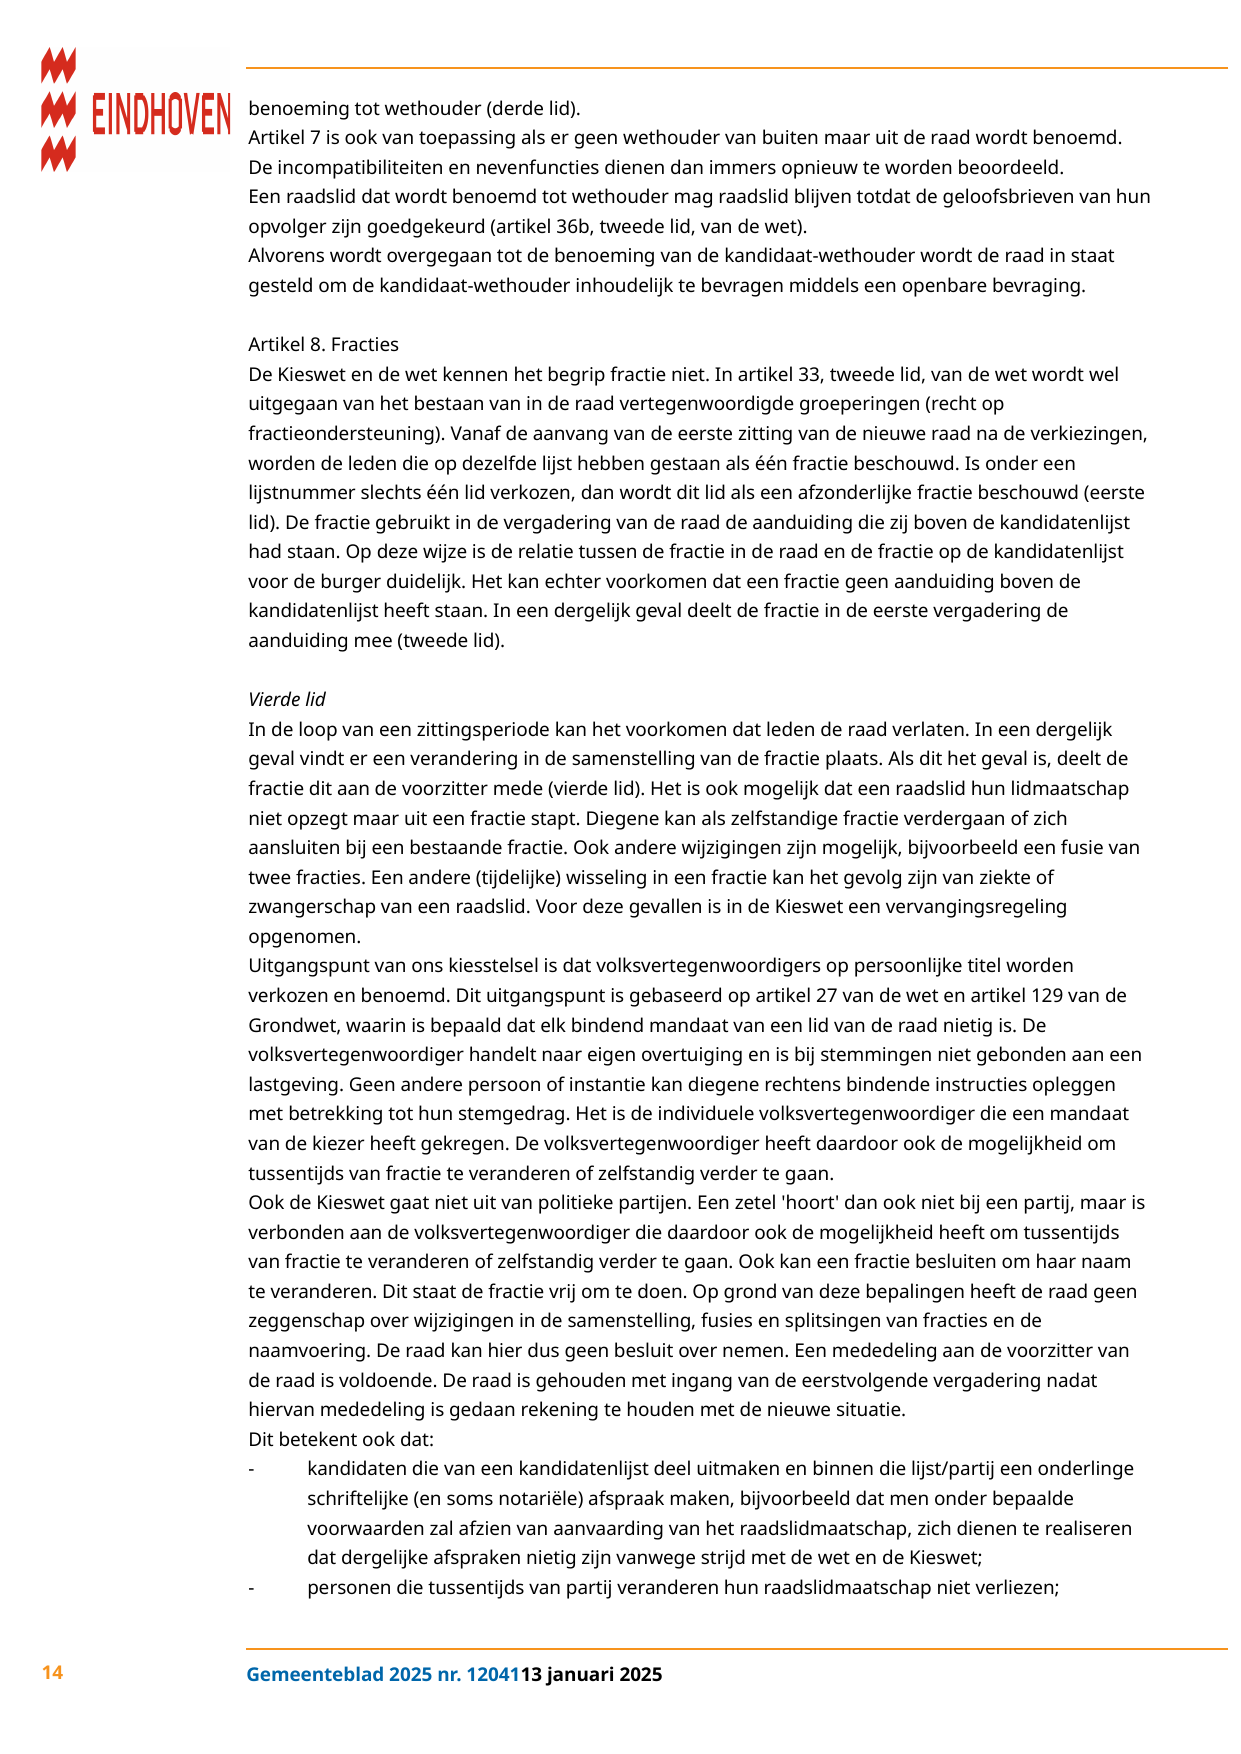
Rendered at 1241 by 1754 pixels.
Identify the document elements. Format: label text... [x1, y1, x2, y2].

text Ook de Kieswet gaat niet uit van politieke partijen. Een zetel 'hoort' dan ook niet bij een partij, maar is verbonden aan de volksvertegenwoordiger die daardoor ook de mogelijkheid heeft om tussentijds van fractie te veranderen of zelfstandig verder te gaan. Ook kan een fractie besluiten om haar naam te veranderen. Dit staat de fractie vrij om te doen. Op grond van deze bepalingen heeft de raad geen zeggenschap over wijzigingen in de samenstelling, fusies en splitsingen van fracties en de naamvoering. De raad kan hier dus geen besluit over nemen. Een mededeling aan de voorzitter van de raad is voldoende. De raad is gehouden met ingang van de eerstvolgende vergadering nadat hiervan mededeling is gedaan rekening te houden met de nieuwe situatie. [248, 1189, 1152, 1422]
text Dit betekent ook dat: [248, 1426, 1152, 1452]
list kandidaten die van een kandidatenlijst deel uitmaken en binnen die lijst/partij een onderlinge schriftelijke (en soms notariële) afspraak maken, bijvoorbeeld dat men onder bepaalde voorwaarden zal afzien van aanvaarding van het raadslidmaatschap, zich dienen te realiseren dat dergelijke afspraken nietig zijn vanwege strijd met de wet en de Kieswet; [248, 1456, 1152, 1570]
text Artikel 7 is ook van toepassing als er geen wethouder van buiten maar uit de raad wordt benoemd. De incompatibiliteiten en nevenfuncties dienen dan immers opnieuw te worden beoordeeld. [248, 124, 1152, 180]
list personen die tussentijds van partij veranderen hun raadslidmaatschap niet verliezen; [248, 1574, 1152, 1600]
picture [41, 47, 231, 172]
text De Kieswet en de wet kennen het begrip fractie niet. In artikel 33, tweede lid, van de wet wordt wel uitgegaan van het bestaan van in de raad vertegenwoordigde groeperingen (recht op fractieondersteuning). Vanaf de aanvang van de eerste zitting van de nieuwe raad na de verkiezingen, worden de leden die op dezelfde lijst hebben gestaan als één fractie beschouwd. Is onder een lijstnummer slechts één lid verkozen, dan wordt dit lid als een afzonderlijke fractie beschouwd (eerste lid). De fractie gebruikt in de vergadering van de raad de aanduiding die zij boven de kandidatenlijst had staan. Op deze wijze is de relatie tussen de fractie in de raad en de fractie op de kandidatenlijst voor de burger duidelijk. Het kan echter voorkomen dat een fractie geen aanduiding boven de kandidatenlijst heeft staan. In een dergelijk geval deelt de fractie in de eerste vergadering de aanduiding mee (tweede lid). [248, 361, 1152, 653]
text Artikel 8. Fracties [248, 331, 1152, 357]
text Uitgangspunt van ons kiesstelsel is dat volksvertegenwoordigers op persoonlijke titel worden verkozen en benoemd. Dit uitgangspunt is gebaseerd op artikel 27 van de wet en artikel 129 van de Grondwet, waarin is bepaald dat elk bindend mandaat van een lid van de raad nietig is. De volksvertegenwoordiger handelt naar eigen overtuiging en is bij stemmingen niet gebonden aan een lastgeving. Geen andere persoon of instantie kan diegene rechtens bindende instructies opleggen met betrekking tot hun stemgedrag. Het is de individuele volksvertegenwoordiger die een mandaat van de kiezer heeft gekregen. De volksvertegenwoordiger heeft daardoor ook de mogelijkheid om tussentijds van fractie te veranderen of zelfstandig verder te gaan. [248, 953, 1152, 1186]
text Alvorens wordt overgegaan tot de benoeming van de kandidaat-wethouder wordt de raad in staat gesteld om de kandidaat-wethouder inhoudelijk te bevragen middels een openbare bevraging. [248, 243, 1152, 298]
text benoeming tot wethouder (derde lid). [248, 95, 1152, 121]
text Een raadslid dat wordt benoemd tot wethouder mag raadslid blijven totdat de geloofsbrieven van hun opvolger zijn goedgekeurd (artikel 36b, tweede lid, van de wet). [248, 183, 1152, 239]
text In de loop van een zittingsperiode kan het voorkomen dat leden de raad verlaten. In een dergelijk geval vindt er een verandering in de samenstelling van de fractie plaats. Als dit het geval is, deelt de fractie dit aan de voorzitter mede (vierde lid). Het is ook mogelijk dat een raadslid hun lidmaatschap niet opzegt maar uit een fractie stapt. Diegene kan als zelfstandige fractie verdergaan of zich aansluiten bij een bestaande fractie. Ook andere wijzigingen zijn mogelijk, bijvoorbeeld een fusie van twee fracties. Een andere (tijdelijke) wisseling in een fractie kan het gevolg zijn van ziekte of zwangerschap van een raadslid. Voor deze gevallen is in de Kieswet een vervangingsregeling opgenomen. [248, 716, 1152, 949]
text Vierde lid [248, 686, 1152, 712]
